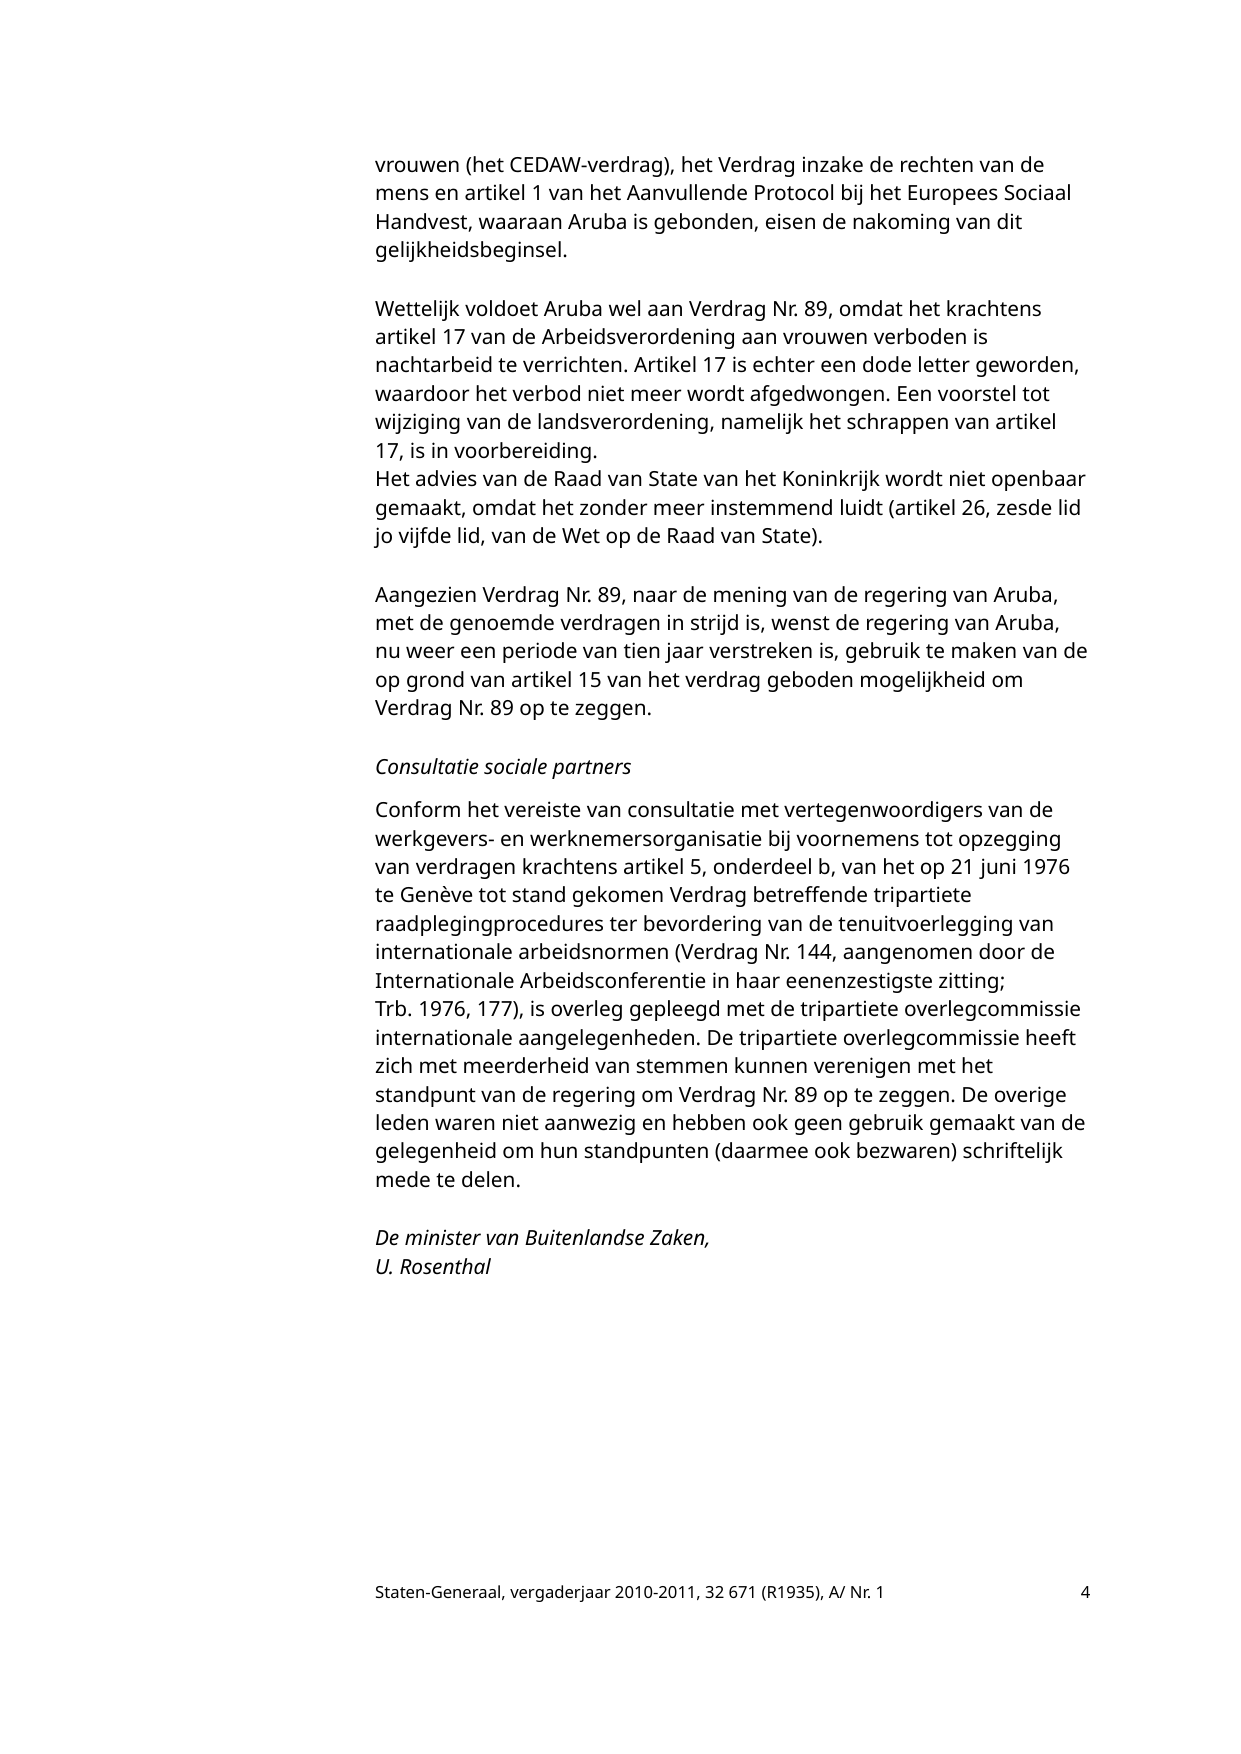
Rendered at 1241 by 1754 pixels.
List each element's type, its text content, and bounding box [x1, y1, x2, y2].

text vrouwen (het CEDAW-verdrag), het Verdrag inzake de rechten van de mens en artikel 1 van het Aanvullende Protocol bij het Europees Sociaal Handvest, waaraan Aruba is gebonden, eisen de nakoming van dit gelijkheidsbeginsel. [375, 150, 1090, 264]
text U. Rosenthal [375, 1252, 1090, 1280]
text Wettelijk voldoet Aruba wel aan Verdrag Nr. 89, omdat het krachtens artikel 17 van de Arbeidsverordening aan vrouwen verboden is nachtarbeid te verrichten. Artikel 17 is echter een dode letter geworden, waardoor het verbod niet meer wordt afgedwongen. Een voorstel tot wijziging van de landsverordening, namelijk het schrappen van artikel 17, is in voorbereiding. [375, 294, 1090, 464]
text Aangezien Verdrag Nr. 89, naar de mening van de regering van Aruba, met de genoemde verdragen in strijd is, wenst de regering van Aruba, nu weer een periode van tien jaar verstreken is, gebruik te maken van de op grond van artikel 15 van het verdrag geboden mogelijkheid om Verdrag Nr. 89 op te zeggen. [375, 580, 1090, 722]
text Het advies van de Raad van State van het Koninkrijk wordt niet openbaar gemaakt, omdat het zonder meer instemmend luidt (artikel 26, zesde lid jo vijfde lid, van de Wet op de Raad van State). [375, 464, 1090, 550]
text Conform het vereiste van consultatie met vertegenwoordigers van de werkgevers- en werknemersorganisatie bij voornemens tot opzegging van verdragen krachtens artikel 5, onderdeel b, van het op 21 juni 1976 te Genève tot stand gekomen Verdrag betreffende tripartiete raadplegingprocedures ter bevordering van de tenuitvoerlegging van internationale arbeidsnormen (Verdrag Nr. 144, aangenomen door de Internationale Arbeidsconferentie in haar eenenzestigste zitting; Trb. 1976, 177), is overleg gepleegd met de tripartiete overlegcommissie internationale aangelegenheden. De tripartiete overlegcommissie heeft zich met meerderheid van stemmen kunnen verenigen met het standpunt van de regering om Verdrag Nr. 89 op te zeggen. De overige leden waren niet aanwezig en hebben ook geen gebruik gemaakt van de gelegenheid om hun standpunten (daarmee ook bezwaren) schriftelijk mede te delen. [375, 795, 1090, 1193]
text De minister van Buitenlandse Zaken, [375, 1223, 1090, 1252]
text Consultatie sociale partners [375, 752, 1090, 780]
